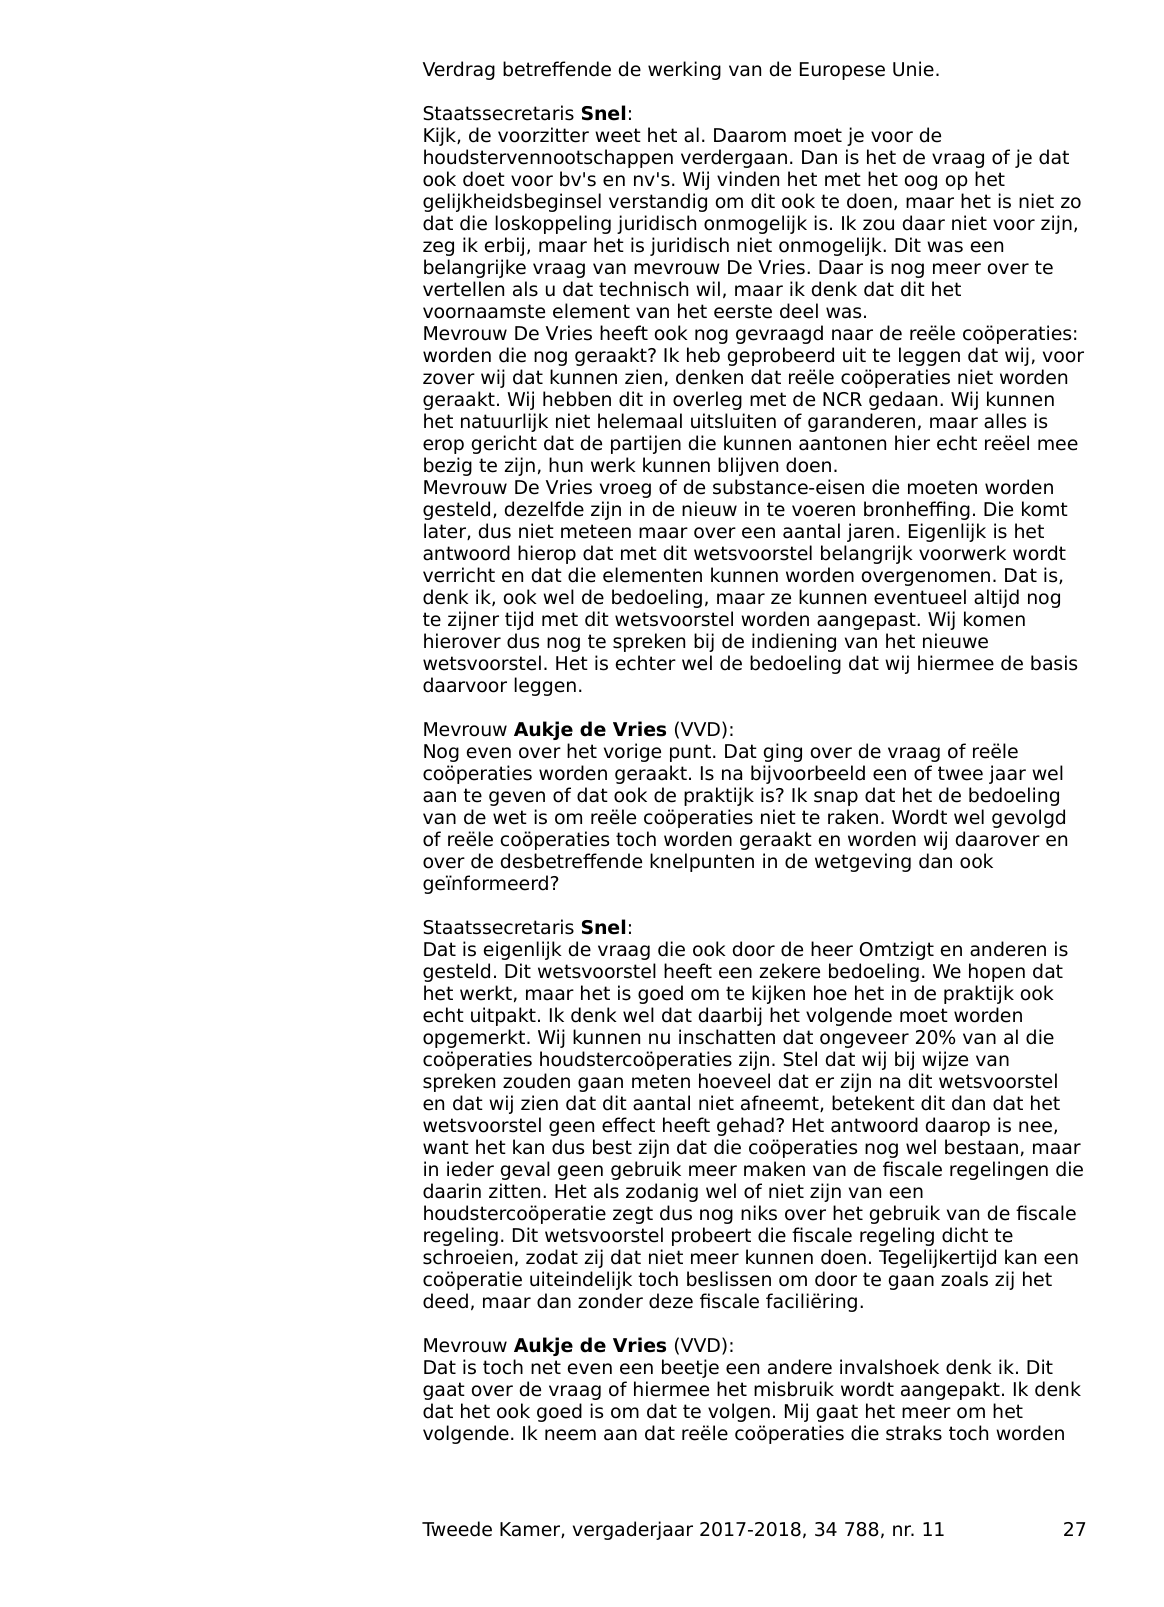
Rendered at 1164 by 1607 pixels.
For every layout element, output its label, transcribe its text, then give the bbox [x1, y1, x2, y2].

text Staatssecretaris Snel: [422, 917, 1087, 939]
text Nog even over het vorige punt. Dat ging over de vraag of reële coöperaties worden geraakt. Is na bijvoorbeeld een of twee jaar wel aan te geven of dat ook de praktijk is? Ik snap dat het de bedoeling van de wet is om reële coöperaties niet te raken. Wordt wel gevolgd of reële coöperaties toch worden geraakt en worden wij daarover en over de desbetreffende knelpunten in de wetgeving dan ook geïnformeerd? [422, 741, 1087, 895]
text Mevrouw De Vries heeft ook nog gevraagd naar de reële coöperaties: worden die nog geraakt? Ik heb geprobeerd uit te leggen dat wij, voor zover wij dat kunnen zien, denken dat reële coöperaties niet worden geraakt. Wij hebben dit in overleg met de NCR gedaan. Wij kunnen het natuurlijk niet helemaal uitsluiten of garanderen, maar alles is erop gericht dat de partijen die kunnen aantonen hier echt reëel mee bezig te zijn, hun werk kunnen blijven doen. [422, 323, 1087, 477]
text Kijk, de voorzitter weet het al. Daarom moet je voor de houdstervennootschappen verdergaan. Dan is het de vraag of je dat ook doet voor bv's en nv's. Wij vinden het met het oog op het gelijkheidsbeginsel verstandig om dit ook te doen, maar het is niet zo dat die loskoppeling juridisch onmogelijk is. Ik zou daar niet voor zijn, zeg ik erbij, maar het is juridisch niet onmogelijk. Dit was een belangrijke vraag van mevrouw De Vries. Daar is nog meer over te vertellen als u dat technisch wil, maar ik denk dat dit het voornaamste element van het eerste deel was. [422, 125, 1087, 323]
text Dat is toch net even een beetje een andere invalshoek denk ik. Dit gaat over de vraag of hiermee het misbruik wordt aangepakt. Ik denk dat het ook goed is om dat te volgen. Mij gaat het meer om het volgende. Ik neem aan dat reële coöperaties die straks toch worden [422, 1357, 1087, 1444]
text Mevrouw De Vries vroeg of de substance-eisen die moeten worden gesteld, dezelfde zijn in de nieuw in te voeren bronheffing. Die komt later, dus niet meteen maar over een aantal jaren. Eigenlijk is het antwoord hierop dat met dit wetsvoorstel belangrijk voorwerk wordt verricht en dat die elementen kunnen worden overgenomen. Dat is, denk ik, ook wel de bedoeling, maar ze kunnen eventueel altijd nog te zijner tijd met dit wetsvoorstel worden aangepast. Wij komen hierover dus nog te spreken bij de indiening van het nieuwe wetsvoorstel. Het is echter wel de bedoeling dat wij hiermee de basis daarvoor leggen. [422, 477, 1087, 697]
text Mevrouw Aukje de Vries (VVD): [422, 1335, 1087, 1357]
text Mevrouw Aukje de Vries (VVD): [422, 719, 1087, 741]
text Staatssecretaris Snel: [422, 103, 1087, 125]
text Verdrag betreffende de werking van de Europese Unie. [422, 59, 1087, 81]
text Dat is eigenlijk de vraag die ook door de heer Omtzigt en anderen is gesteld. Dit wetsvoorstel heeft een zekere bedoeling. We hopen dat het werkt, maar het is goed om te kijken hoe het in de praktijk ook echt uitpakt. Ik denk wel dat daarbij het volgende moet worden opgemerkt. Wij kunnen nu inschatten dat ongeveer 20% van al die coöperaties houdstercoöperaties zijn. Stel dat wij bij wijze van spreken zouden gaan meten hoeveel dat er zijn na dit wetsvoorstel en dat wij zien dat dit aantal niet afneemt, betekent dit dan dat het wetsvoorstel geen effect heeft gehad? Het antwoord daarop is nee, want het kan dus best zijn dat die coöperaties nog wel bestaan, maar in ieder geval geen gebruik meer maken van de fiscale regelingen die daarin zitten. Het als zodanig wel of niet zijn van een houdstercoöperatie zegt dus nog niks over het gebruik van de fiscale regeling. Dit wetsvoorstel probeert die fiscale regeling dicht te schroeien, zodat zij dat niet meer kunnen doen. Tegelijkertijd kan een coöperatie uiteindelijk toch beslissen om door te gaan zoals zij het deed, maar dan zonder deze fiscale faciliëring. [422, 939, 1087, 1312]
